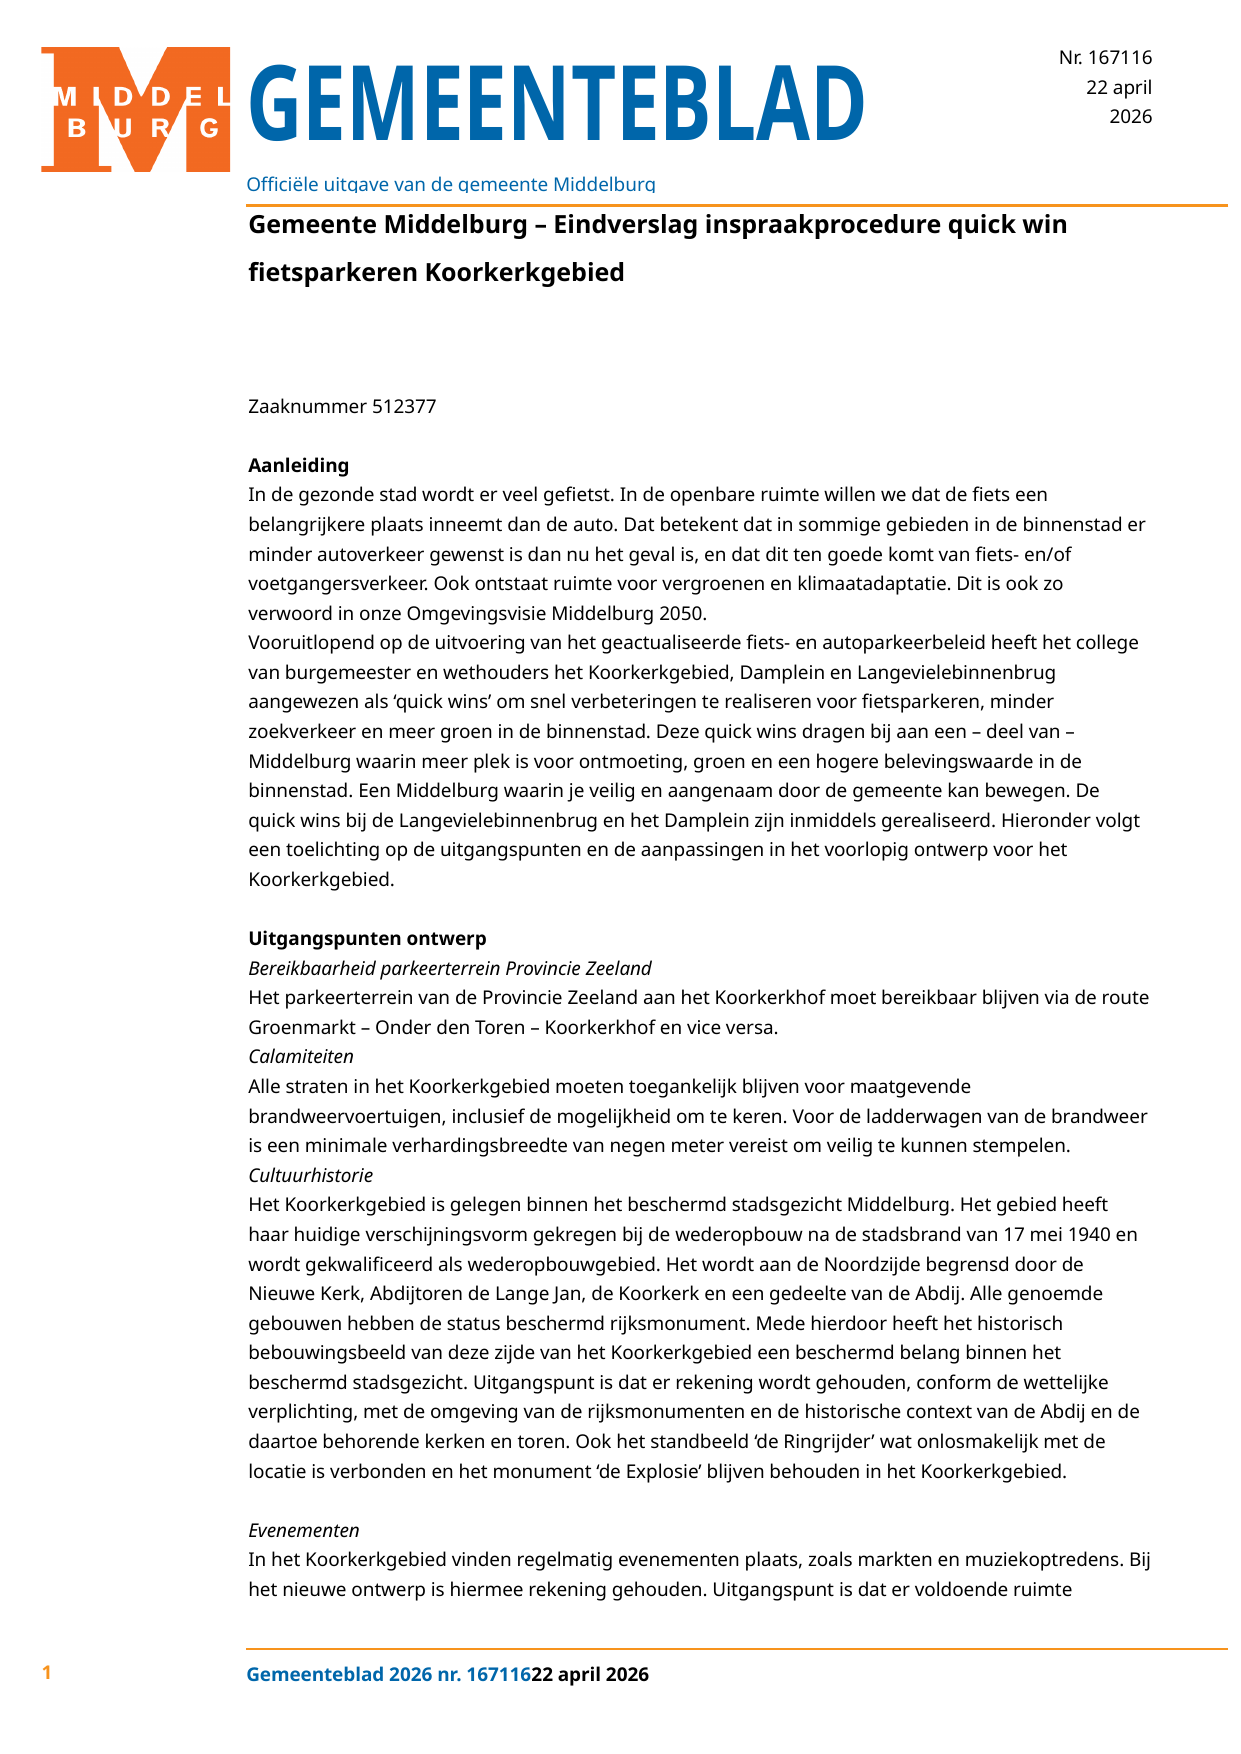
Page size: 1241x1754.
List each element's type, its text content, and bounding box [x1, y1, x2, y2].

text Evenementen [248, 1517, 1152, 1543]
text Aanleiding [248, 452, 1152, 478]
text Cultuurhistorie [248, 1162, 1152, 1188]
text Alle straten in het Koorkerkgebied moeten toegankelijk blijven voor maatgevende brandweervoertuigen, inclusief de mogelijkheid om te keren. Voor de ladderwagen van de brandweer is een minimale verhardingsbreedte van negen meter vereist om veilig te kunnen stempelen. [248, 1073, 1152, 1158]
text Zaaknummer 512377 [248, 393, 1152, 419]
text Het Koorkerkgebied is gelegen binnen het beschermd stadsgezicht Middelburg. Het gebied heeft haar huidige verschijningsvorm gekregen bij de wederopbouw na de stadsbrand van 17 mei 1940 en wordt gekwalificeerd als wederopbouwgebied. Het wordt aan de Noordzijde begrensd door de Nieuwe Kerk, Abdijtoren de Lange Jan, de Koorkerk en een gedeelte van de Abdij. Alle genoemde gebouwen hebben de status beschermd rijksmonument. Mede hierdoor heeft het historisch bebouwingsbeeld van deze zijde van het Koorkerkgebied een beschermd belang binnen het beschermd stadsgezicht. Uitgangspunt is dat er rekening wordt gehouden, conform de wettelijke verplichting, met de omgeving van de rijksmonumenten en de historische context van de Abdij en de daartoe behorende kerken en toren. Ook het standbeeld ‘de Ringrijder’ wat onlosmakelijk met de locatie is verbonden en het monument ‘de Explosie’ blijven behouden in het Koorkerkgebied. [248, 1192, 1152, 1484]
text Vooruitlopend op de uitvoering van het geactualiseerde fiets- en autoparkeerbeleid heeft het college van burgemeester en wethouders het Koorkerkgebied, Damplein en Langevielebinnenbrug aangewezen als ‘quick wins’ om snel verbeteringen te realiseren voor fietsparkeren, minder zoekverkeer en meer groen in de binnenstad. Deze quick wins dragen bij aan een – deel van – Middelburg waarin meer plek is voor ontmoeting, groen en een hogere belevingswaarde in de binnenstad. Een Middelburg waarin je veilig en aangenaam door de gemeente kan bewegen. De quick wins bij de Langevielebinnenbrug en het Damplein zijn inmiddels gerealiseerd. Hieronder volgt een toelichting op de uitgangspunten en de aanpassingen in het voorlopig ontwerp voor het Koorkerkgebied. [248, 629, 1152, 892]
text Het parkeerterrein van de Provincie Zeeland aan het Koorkerkhof moet bereikbaar blijven via de route Groenmarkt – Onder den Toren – Koorkerkhof en vice versa. [248, 984, 1152, 1040]
text Uitgangspunten ontwerp [248, 925, 1152, 951]
text Bereikbaarheid parkeerterrein Provincie Zeeland [248, 955, 1152, 981]
picture [41, 47, 231, 172]
text In het Koorkerkgebied vinden regelmatig evenementen plaats, zoals markten en muziekoptredens. Bij het nieuwe ontwerp is hiermee rekening gehouden. Uitgangspunt is dat er voldoende ruimte [248, 1547, 1152, 1602]
text In de gezonde stad wordt er veel gefietst. In de openbare ruimte willen we dat de fiets een belangrijkere plaats inneemt dan de auto. Dat betekent dat in sommige gebieden in de binnenstad er minder autoverkeer gewenst is dan nu het geval is, en dat dit ten goede komt van fiets- en/of voetgangersverkeer. Ook ontstaat ruimte voor vergroenen en klimaatadaptatie. Dit is ook zo verwoord in onze Omgevingsvisie Middelburg 2050. [248, 482, 1152, 626]
text Calamiteiten [248, 1044, 1152, 1069]
text Gemeente Middelburg – Eindverslag inspraakprocedure quick win fietsparkeren Koorkerkgebied [248, 207, 1152, 288]
